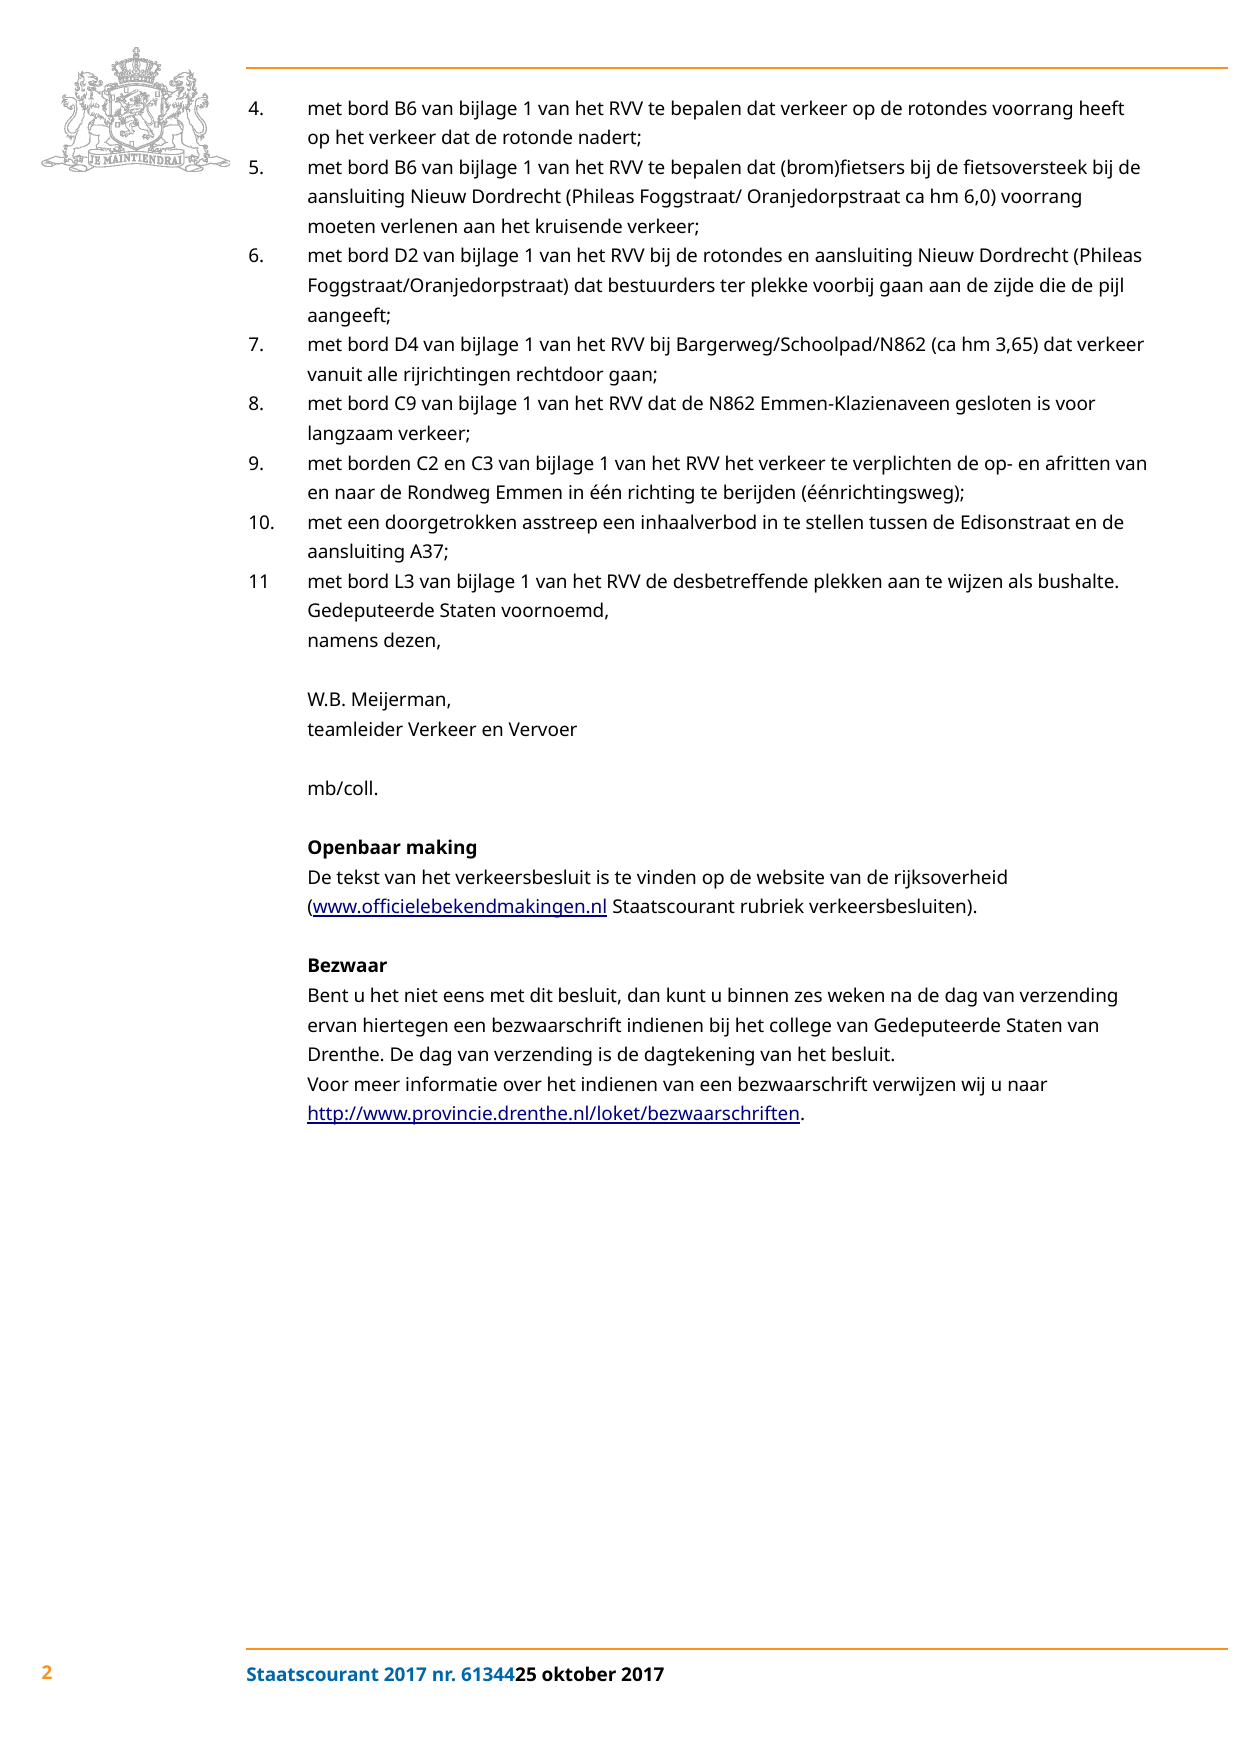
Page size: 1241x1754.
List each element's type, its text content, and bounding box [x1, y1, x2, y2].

picture [41, 47, 231, 172]
list Bezwaar [248, 953, 1152, 978]
list mb/coll. [248, 775, 1152, 801]
list met bord D4 van bijlage 1 van het RVV bij Bargerweg/Schoolpad/N862 (ca hm 3,65) dat verkeer vanuit alle rijrichtingen rechtdoor gaan; [248, 331, 1152, 387]
list met bord C9 van bijlage 1 van het RVV dat de N862 Emmen-Klazienaveen gesloten is voor langzaam verkeer; [248, 391, 1152, 446]
list Voor meer informatie over het indienen van een bezwaarschrift verwijzen wij u naar http://www.provincie.drenthe.nl/loket/bezwaarschriften. [248, 1071, 1152, 1126]
list Gedeputeerde Staten voornoemd, [248, 598, 1152, 623]
list Openbaar making [248, 834, 1152, 860]
list met bord B6 van bijlage 1 van het RVV te bepalen dat verkeer op de rotondes voorrang heeft op het verkeer dat de rotonde nadert; [248, 95, 1152, 150]
list met bord B6 van bijlage 1 van het RVV te bepalen dat (brom)fietsers bij de fietsoversteek bij de aansluiting Nieuw Dordrecht (Phileas Foggstraat/ Oranjedorpstraat ca hm 6,0) voorrang moeten verlenen aan het kruisende verkeer; [248, 154, 1152, 239]
list W.B. Meijerman, [248, 686, 1152, 712]
list Bent u het niet eens met dit besluit, dan kunt u binnen zes weken na de dag van verzending ervan hiertegen een bezwaarschrift indienen bij het college van Gedeputeerde Staten van Drenthe. De dag van verzending is de dagtekening van het besluit. [248, 982, 1152, 1067]
list teamleider Verkeer en Vervoer [248, 716, 1152, 742]
list namens dezen, [248, 627, 1152, 653]
list met bord D2 van bijlage 1 van het RVV bij de rotondes en aansluiting Nieuw Dordrecht (Phileas Foggstraat/Oranjedorpstraat) dat bestuurders ter plekke voorbij gaan aan de zijde die de pijl aangeeft; [248, 243, 1152, 328]
list met een doorgetrokken asstreep een inhaalverbod in te stellen tussen de Edisonstraat en de aansluiting A37; [248, 509, 1152, 564]
list met borden C2 en C3 van bijlage 1 van het RVV het verkeer te verplichten de op- en afritten van en naar de Rondweg Emmen in één richting te berijden (éénrichtingsweg); [248, 450, 1152, 505]
list De tekst van het verkeersbesluit is te vinden op de website van de rijksoverheid (www.officielebekendmakingen.nl Staatscourant rubriek verkeersbesluiten). [248, 864, 1152, 919]
list met bord L3 van bijlage 1 van het RVV de desbetreffende plekken aan te wijzen als bushalte. [248, 568, 1152, 594]
